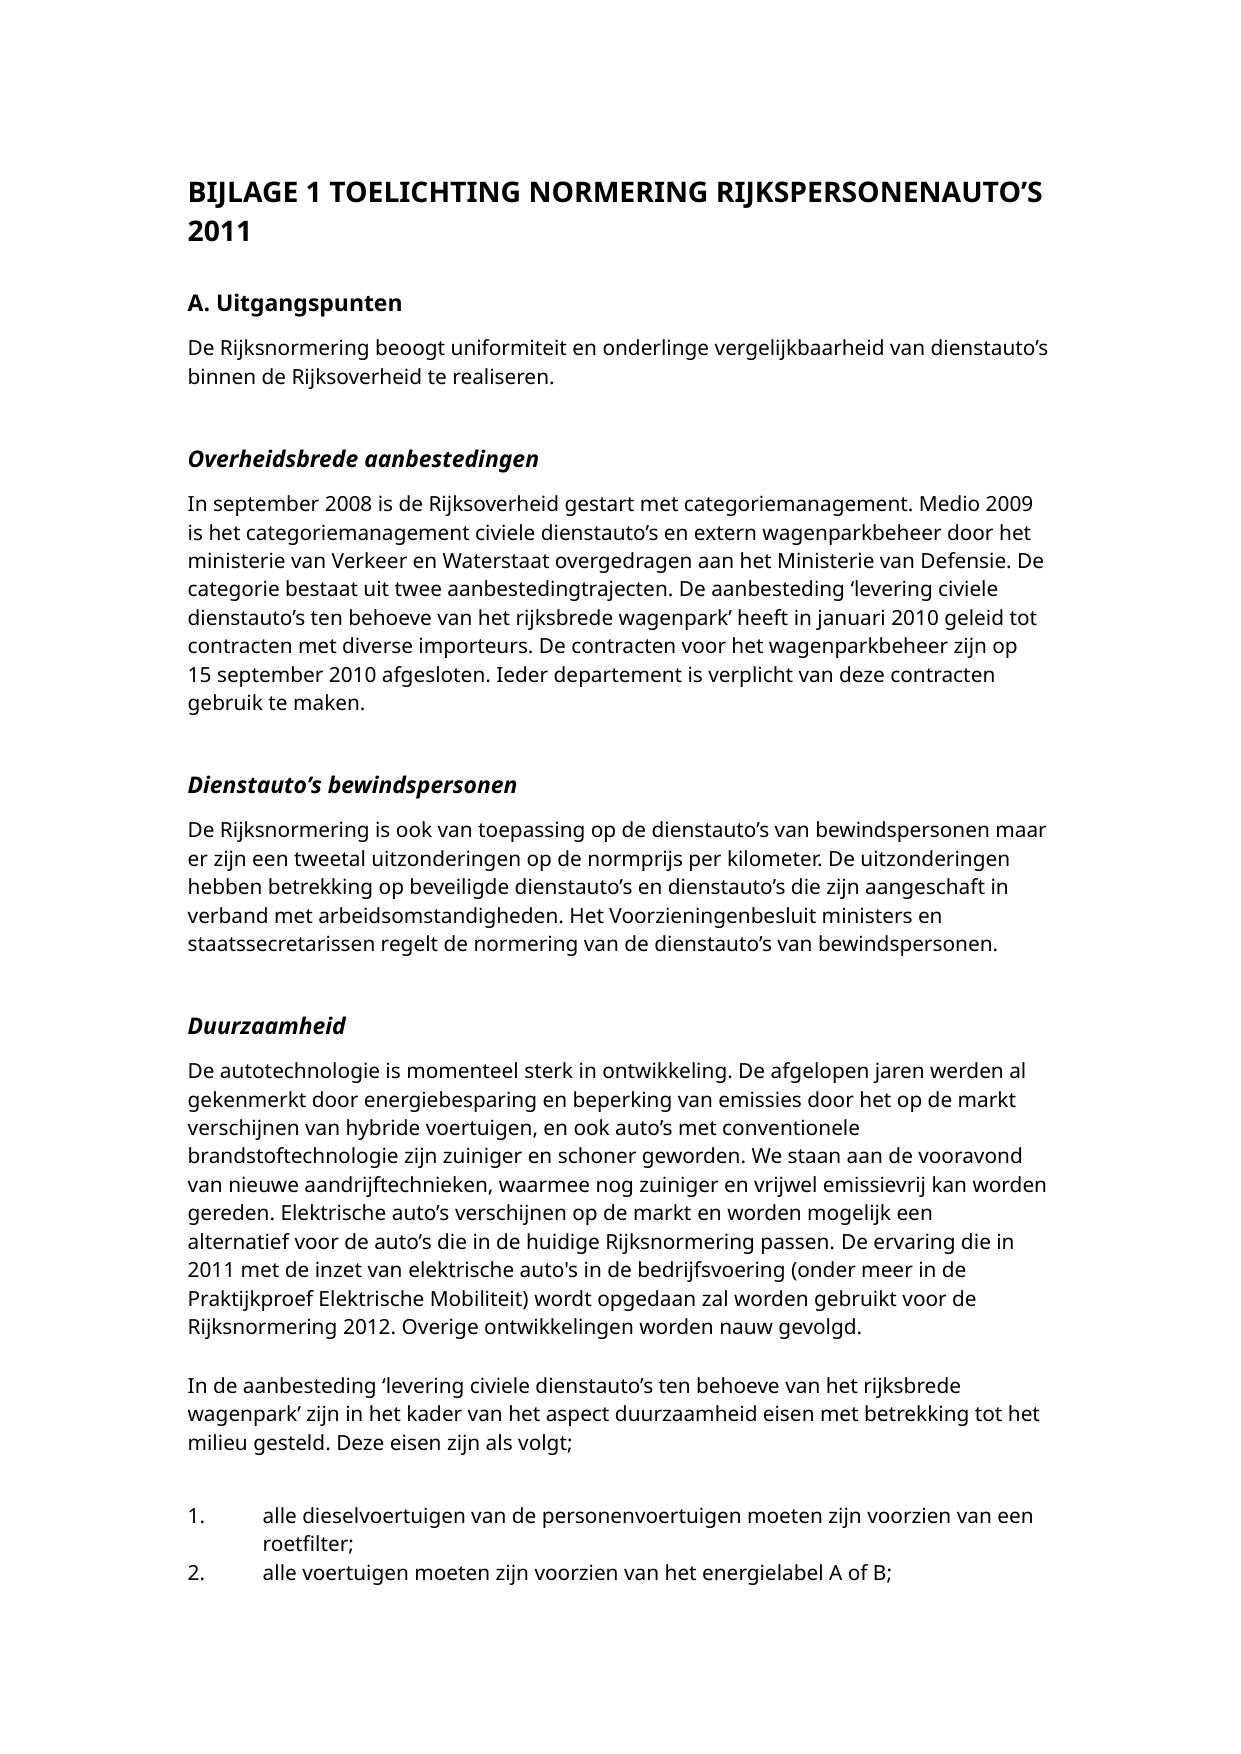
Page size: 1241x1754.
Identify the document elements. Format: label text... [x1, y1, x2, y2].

list alle voertuigen moeten zijn voorzien van het energielabel A of B; [187, 1558, 1053, 1586]
text De Rijksnormering is ook van toepassing op de dienstauto’s van bewindspersonen maar er zijn een tweetal uitzonderingen op de normprijs per kilometer. De uitzonderingen hebben betrekking op beveiligde dienstauto’s en dienstauto’s die zijn aangeschaft in verband met arbeidsomstandigheden. Het Voorzieningenbesluit ministers en staatssecretarissen regelt de normering van de dienstauto’s van bewindspersonen. [187, 815, 1053, 958]
list alle dieselvoertuigen van de personenvoertuigen moeten zijn voorzien van een roetfilter; [187, 1501, 1053, 1558]
text In september 2008 is de Rijksoverheid gestart met categoriemanagement. Medio 2009 is het categoriemanagement civiele dienstauto’s en extern wagenparkbeheer door het ministerie van Verkeer en Waterstaat overgedragen aan het Ministerie van Defensie. De categorie bestaat uit twee aanbestedingtrajecten. De aanbesteding ‘levering civiele dienstauto’s ten behoeve van het rijksbrede wagenpark’ heeft in januari 2010 geleid tot contracten met diverse importeurs. De contracten voor het wagenparkbeheer zijn op 15 september 2010 afgesloten. Ieder departement is verplicht van deze contracten gebruik te maken. [187, 489, 1053, 717]
subtitle Dienstauto’s bewindspersonen [187, 769, 1053, 800]
subtitle Duurzaamheid [187, 1010, 1053, 1041]
text In de aanbesteding ‘levering civiele dienstauto’s ten behoeve van het rijksbrede wagenpark’ zijn in het kader van het aspect duurzaamheid eisen met betrekking tot het milieu gesteld. Deze eisen zijn als volgt; [187, 1371, 1053, 1456]
subtitle Overheidsbrede aanbestedingen [187, 443, 1053, 474]
text De Rijksnormering beoogt uniformiteit en onderlinge vergelijkbaarheid van dienstauto’s binnen de Rijksoverheid te realiseren. [187, 333, 1053, 390]
text De autotechnologie is momenteel sterk in ontwikkeling. De afgelopen jaren werden al gekenmerkt door energiebesparing en beperking van emissies door het op de markt verschijnen van hybride voertuigen, en ook auto’s met conventionele brandstoftechnologie zijn zuiniger en schoner geworden. We staan aan de vooravond van nieuwe aandrijftechnieken, waarmee nog zuiniger en vrijwel emissievrij kan worden gereden. Elektrische auto’s verschijnen op de markt en worden mogelijk een alternatief voor de auto’s die in de huidige Rijksnormering passen. De ervaring die in 2011 met de inzet van elektrische auto's in de bedrijfsvoering (onder meer in de Praktijkproef Elektrische Mobiliteit) wordt opgedaan zal worden gebruikt voor de Rijksnormering 2012. Overige ontwikkelingen worden nauw gevolgd. [187, 1056, 1053, 1341]
subtitle BIJLAGE 1 TOELICHTING NORMERING RIJKSPERSONENAUTO’S 2011 [187, 172, 1053, 250]
subtitle A. Uitgangspunten [187, 287, 1053, 318]
